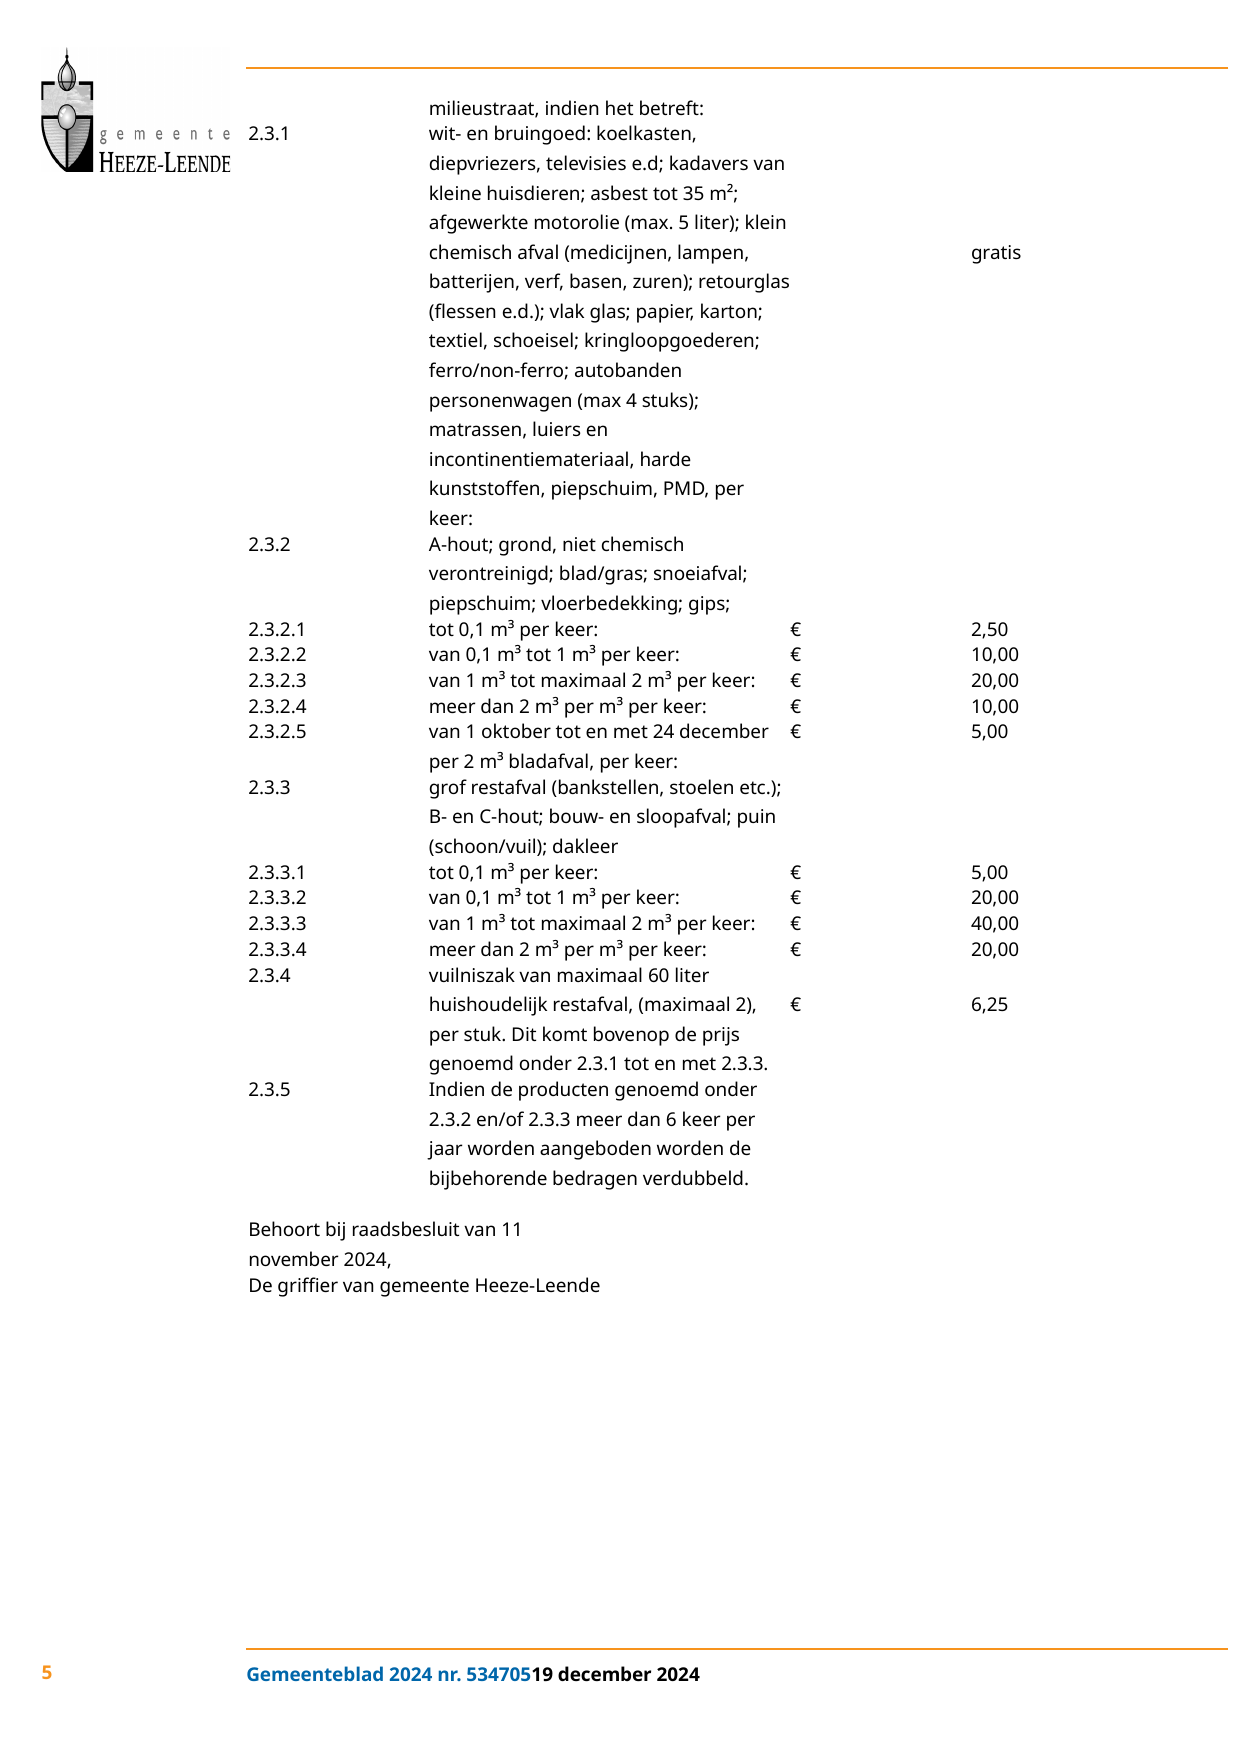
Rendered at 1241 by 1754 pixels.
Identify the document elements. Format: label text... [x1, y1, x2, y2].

table_cell € [790, 910, 971, 936]
table_cell tot 0,1 m³ per keer: [429, 859, 790, 884]
table_cell A-hout; grond, niet chemisch verontreinigd; blad/gras; snoeiafval; piepschuim; vloerbedekking; gips; [429, 531, 790, 616]
table_cell 2.3.4 [248, 962, 429, 1076]
table_cell 10,00 [971, 693, 1152, 719]
table_cell 40,00 [971, 910, 1152, 936]
table_cell 2.3.2 [248, 531, 429, 616]
table_cell Behoort bij raadsbesluit van 11 november 2024, [248, 1216, 609, 1272]
table_cell 5,00 [971, 719, 1152, 774]
table_cell [790, 1216, 971, 1272]
table_cell 2.3.2.3 [248, 667, 429, 693]
table_cell € [790, 693, 971, 719]
table_cell meer dan 2 m³ per m³ per keer: [429, 693, 790, 719]
table_cell van 1 m³ tot maximaal 2 m³ per keer: [429, 667, 790, 693]
table_cell 2.3.1 [248, 121, 429, 531]
table_cell 2.3.2.1 [248, 616, 429, 641]
table_cell [609, 1272, 790, 1297]
table_cell € [790, 641, 971, 667]
table_cell € [790, 885, 971, 910]
table_cell 2.3.3.4 [248, 936, 429, 962]
table_cell [971, 1216, 1152, 1272]
table_cell [790, 121, 971, 531]
table_cell [971, 1076, 1152, 1191]
table_cell [609, 1216, 790, 1272]
table_cell [971, 1191, 1152, 1216]
table_cell 2.3.2.4 [248, 693, 429, 719]
table_cell wit- en bruingoed: koelkasten, diepvriezers, televisies e.d; kadavers van kleine huisdieren; asbest tot 35 m²; afgewerkte motorolie (max. 5 liter); klein chemisch afval (medicijnen, lampen, batterijen, verf, basen, zuren); retourglas (flessen e.d.); vlak glas; papier, karton; textiel, schoeisel; kringloopgoederen; ferro/non-ferro; autobanden personenwagen (max 4 stuks); matrassen, luiers en incontinentiemateriaal, harde kunststoffen, piepschuim, PMD, per keer: [429, 121, 790, 531]
table_cell [248, 95, 429, 121]
table_cell [790, 774, 971, 859]
table_cell 5,00 [971, 859, 1152, 884]
table_cell [790, 531, 971, 616]
table_cell [971, 95, 1152, 121]
table_cell [790, 95, 971, 121]
table_cell 20,00 [971, 885, 1152, 910]
table_cell [429, 1191, 790, 1216]
table_cell grof restafval (bankstellen, stoelen etc.); B- en C-hout; bouw- en sloopafval; puin (schoon/vuil); dakleer [429, 774, 790, 859]
table_cell € [790, 719, 971, 774]
table_cell 6,25 [971, 962, 1152, 1076]
table_cell vuilniszak van maximaal 60 liter huishoudelijk restafval, (maximaal 2), per stuk. Dit komt bovenop de prijs genoemd onder 2.3.1 tot en met 2.3.3. [429, 962, 790, 1076]
table_cell [790, 1076, 971, 1191]
table_cell 2.3.3.2 [248, 885, 429, 910]
table_cell van 0,1 m³ tot 1 m³ per keer: [429, 641, 790, 667]
table_cell tot 0,1 m³ per keer: [429, 616, 790, 641]
table_cell De griffier van gemeente Heeze-Leende [248, 1272, 609, 1297]
table_cell 2,50 [971, 616, 1152, 641]
table_cell [790, 1191, 971, 1216]
table_cell € [790, 962, 971, 1076]
table_cell 20,00 [971, 936, 1152, 962]
table_cell € [790, 859, 971, 884]
table_cell 2.3.3.3 [248, 910, 429, 936]
table_cell 2.3.5 [248, 1076, 429, 1191]
table_cell € [790, 616, 971, 641]
table_cell [248, 1191, 429, 1216]
table_cell van 1 oktober tot en met 24 december per 2 m³ bladafval, per keer: [429, 719, 790, 774]
table_cell 2.3.3 [248, 774, 429, 859]
table_cell [971, 531, 1152, 616]
table_cell 2.3.3.1 [248, 859, 429, 884]
picture [41, 47, 231, 172]
table_cell € [790, 936, 971, 962]
table_cell van 0,1 m³ tot 1 m³ per keer: [429, 885, 790, 910]
table_cell Indien de producten genoemd onder 2.3.2 en/of 2.3.3 meer dan 6 keer per jaar worden aangeboden worden de bijbehorende bedragen verdubbeld. [429, 1076, 790, 1191]
table_cell 2.3.2.2 [248, 641, 429, 667]
table_cell gratis [971, 121, 1152, 531]
table_cell milieustraat, indien het betreft: [429, 95, 790, 121]
table_cell meer dan 2 m³ per m³ per keer: [429, 936, 790, 962]
table_cell [790, 1272, 971, 1297]
table_cell [971, 774, 1152, 859]
table_cell € [790, 667, 971, 693]
table_cell 10,00 [971, 641, 1152, 667]
table_cell van 1 m³ tot maximaal 2 m³ per keer: [429, 910, 790, 936]
table_cell [971, 1272, 1152, 1297]
table_cell 20,00 [971, 667, 1152, 693]
table_cell 2.3.2.5 [248, 719, 429, 774]
